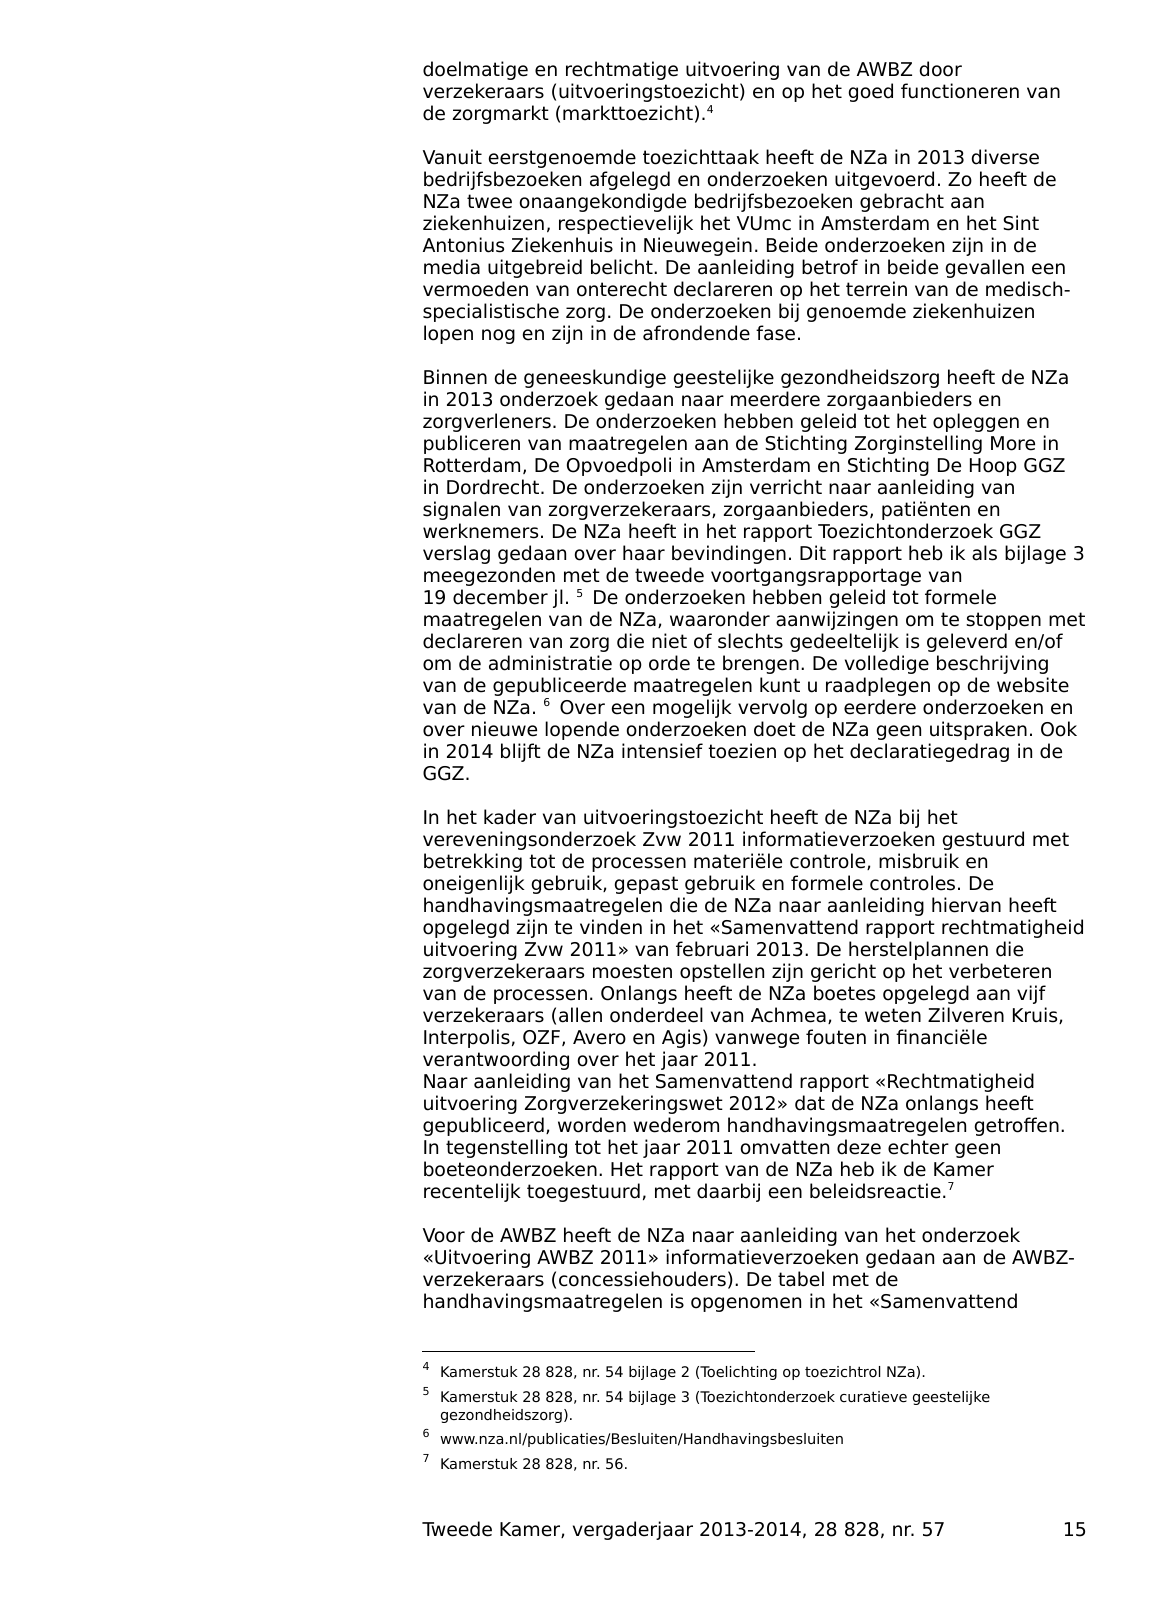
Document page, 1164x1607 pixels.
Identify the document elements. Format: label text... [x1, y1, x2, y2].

text Naar aanleiding van het Samenvattend rapport «Rechtmatigheid uitvoering Zorgverzekeringswet 2012» dat de NZa onlangs heeft gepubliceerd, worden wederom handhavingsmaatregelen getroffen. In tegenstelling tot het jaar 2011 omvatten deze echter geen boeteonderzoeken. Het rapport van de NZa heb ik de Kamer recentelijk toegestuurd, met daarbij een beleidsreactie. [422, 1071, 1087, 1203]
text In het kader van uitvoeringstoezicht heeft de NZa bij het vereveningsonderzoek Zvw 2011 informatieverzoeken gestuurd met betrekking tot de processen materiële controle, misbruik en oneigenlijk gebruik, gepast gebruik en formele controles. De handhavingsmaatregelen die de NZa naar aanleiding hiervan heeft opgelegd zijn te vinden in het «Samenvattend rapport rechtmatigheid uitvoering Zvw 2011» van februari 2013. De herstelplannen die zorgverzekeraars moesten opstellen zijn gericht op het verbeteren van de processen. Onlangs heeft de NZa boetes opgelegd aan vijf verzekeraars (allen onderdeel van Achmea, te weten Zilveren Kruis, Interpolis, OZF, Avero en Agis) vanwege fouten in financiële verantwoording over het jaar 2011. [422, 807, 1087, 1071]
text Vanuit eerstgenoemde toezichttaak heeft de NZa in 2013 diverse bedrijfsbezoeken afgelegd en onderzoeken uitgevoerd. Zo heeft de NZa twee onaangekondigde bedrijfsbezoeken gebracht aan ziekenhuizen, respectievelijk het VUmc in Amsterdam en het Sint Antonius Ziekenhuis in Nieuwegein. Beide onderzoeken zijn in de media uitgebreid belicht. De aanleiding betrof in beide gevallen een vermoeden van onterecht declareren op het terrein van de medisch-specialistische zorg. De onderzoeken bij genoemde ziekenhuizen lopen nog en zijn in de afrondende fase. [422, 147, 1087, 345]
text doelmatige en rechtmatige uitvoering van de AWBZ door verzekeraars (uitvoeringstoezicht) en op het goed functioneren van de zorgmarkt (markttoezicht). [422, 59, 1087, 125]
text Kamerstuk 28 828, nr. 54 bijlage 3 (Toezichtonderzoek curatieve geestelijke gezondheidszorg). [422, 1385, 1087, 1424]
text Binnen de geneeskundige geestelijke gezondheidszorg heeft de NZa in 2013 onderzoek gedaan naar meerdere zorgaanbieders en zorgverleners. De onderzoeken hebben geleid tot het opleggen en publiceren van maatregelen aan de Stichting Zorginstelling More in Rotterdam, De Opvoedpoli in Amsterdam en Stichting De Hoop GGZ in Dordrecht. De onderzoeken zijn verricht naar aanleiding van signalen van zorgverzekeraars, zorgaanbieders, patiënten en werknemers. De NZa heeft in het rapport Toezichtonderzoek GGZ verslag gedaan over haar bevindingen. Dit rapport heb ik als bijlage 3 meegezonden met de tweede voortgangsrapportage van 19 december jl. De onderzoeken hebben geleid tot formele maatregelen van de NZa, waaronder aanwijzingen om te stoppen met declareren van zorg die niet of slechts gedeeltelijk is geleverd en/of om de administratie op orde te brengen. De volledige beschrijving van de gepubliceerde maatregelen kunt u raadplegen op de website van de NZa. Over een mogelijk vervolg op eerdere onderzoeken en over nieuwe lopende onderzoeken doet de NZa geen uitspraken. Ook in 2014 blijft de NZa intensief toezien op het declaratiegedrag in de GGZ. [422, 367, 1087, 785]
text Voor de AWBZ heeft de NZa naar aanleiding van het onderzoek «Uitvoering AWBZ 2011» informatieverzoeken gedaan aan de AWBZ-verzekeraars (concessiehouders). De tabel met de handhavingsmaatregelen is opgenomen in het «Samenvattend [422, 1225, 1087, 1313]
text Kamerstuk 28 828, nr. 54 bijlage 2 (Toelichting op toezichtrol NZa). [422, 1360, 1087, 1382]
text Kamerstuk 28 828, nr. 56. [422, 1452, 1087, 1474]
text www.nza.nl/publicaties/Besluiten/Handhavingsbesluiten [422, 1427, 1087, 1449]
